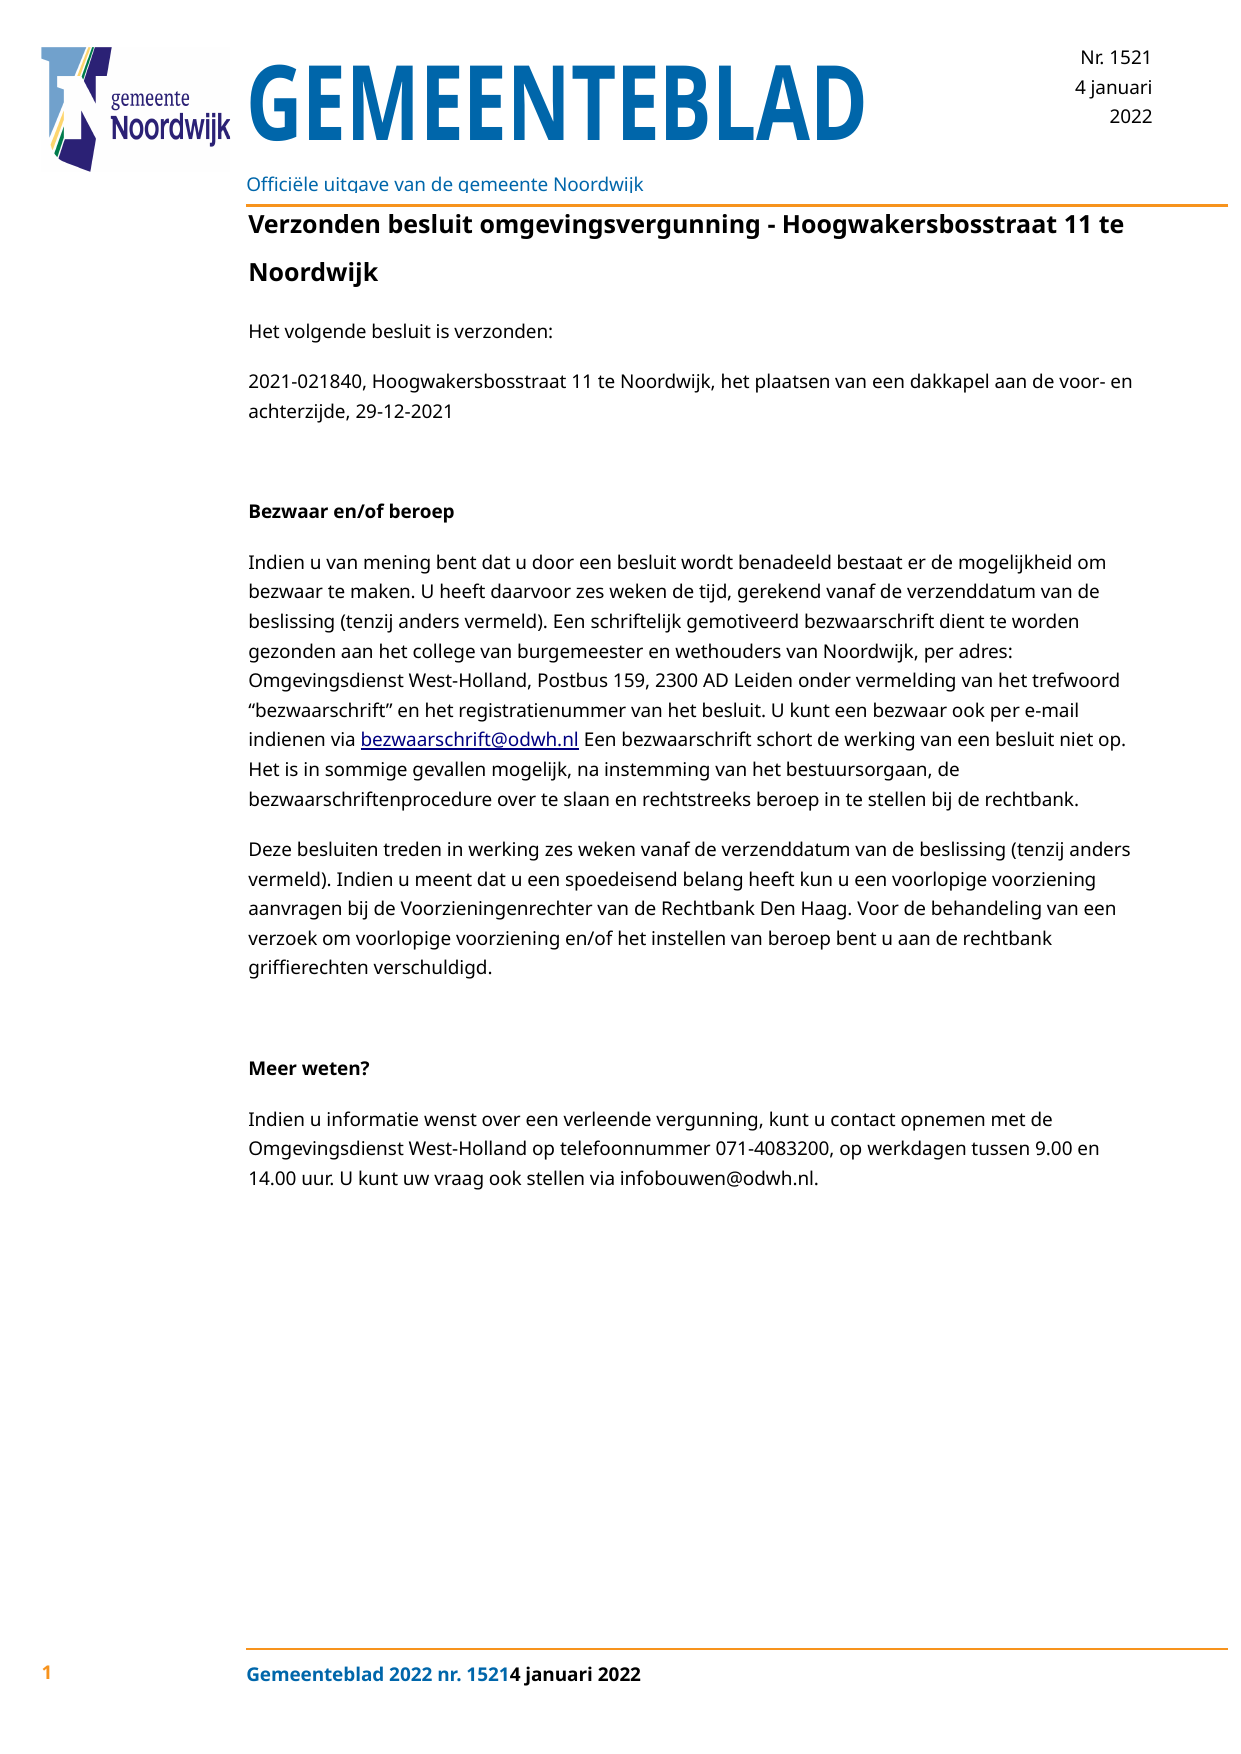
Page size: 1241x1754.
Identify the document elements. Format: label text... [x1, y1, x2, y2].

text 2021-021840, Hoogwakersbosstraat 11 te Noordwijk, het plaatsen van een dakkapel aan de voor- en achterzijde, 29-12-2021 [248, 368, 1152, 424]
text Indien u informatie wenst over een verleende vergunning, kunt u contact opnemen met de Omgevingsdienst West-Holland op telefoonnummer 071-4083200, op werkdagen tussen 9.00 en 14.00 uur. U kunt uw vraag ook stellen via infobouwen@odwh.nl. [248, 1106, 1152, 1191]
text Indien u van mening bent dat u door een besluit wordt benadeeld bestaat er de mogelijkheid om bezwaar te maken. U heeft daarvoor zes weken de tijd, gerekend vanaf de verzenddatum van de beslissing (tenzij anders vermeld). Een schriftelijk gemotiveerd bezwaarschrift dient te worden gezonden aan het college van burgemeester en wethouders van Noordwijk, per adres: Omgevingsdienst West-Holland, Postbus 159, 2300 AD Leiden onder vermelding van het trefwoord “bezwaarschrift” en het registratienummer van het besluit. U kunt een bezwaar ook per e-mail indienen via bezwaarschrift@odwh.nl Een bezwaarschrift schort de werking van een besluit niet op. Het is in sommige gevallen mogelijk, na instemming van het bestuursorgaan, de bezwaarschriftenprocedure over te slaan en rechtstreeks beroep in te stellen bij de rechtbank. [248, 549, 1152, 812]
text Deze besluiten treden in werking zes weken vanaf de verzenddatum van de beslissing (tenzij anders vermeld). Indien u meent dat u een spoedeisend belang heeft kun u een voorlopige voorziening aanvragen bij de Voorzieningenrechter van de Rechtbank Den Haag. Voor de behandeling van een verzoek om voorlopige voorziening en/of het instellen van beroep bent u aan de rechtbank griffierechten verschuldigd. [248, 836, 1152, 980]
text Het volgende besluit is verzonden: [248, 318, 1152, 344]
text Bezwaar en/of beroep [248, 499, 1152, 524]
text Verzonden besluit omgevingsvergunning - Hoogwakersbosstraat 11 te Noordwijk [248, 207, 1152, 288]
picture [41, 47, 231, 172]
text Meer weten? [248, 1055, 1152, 1081]
